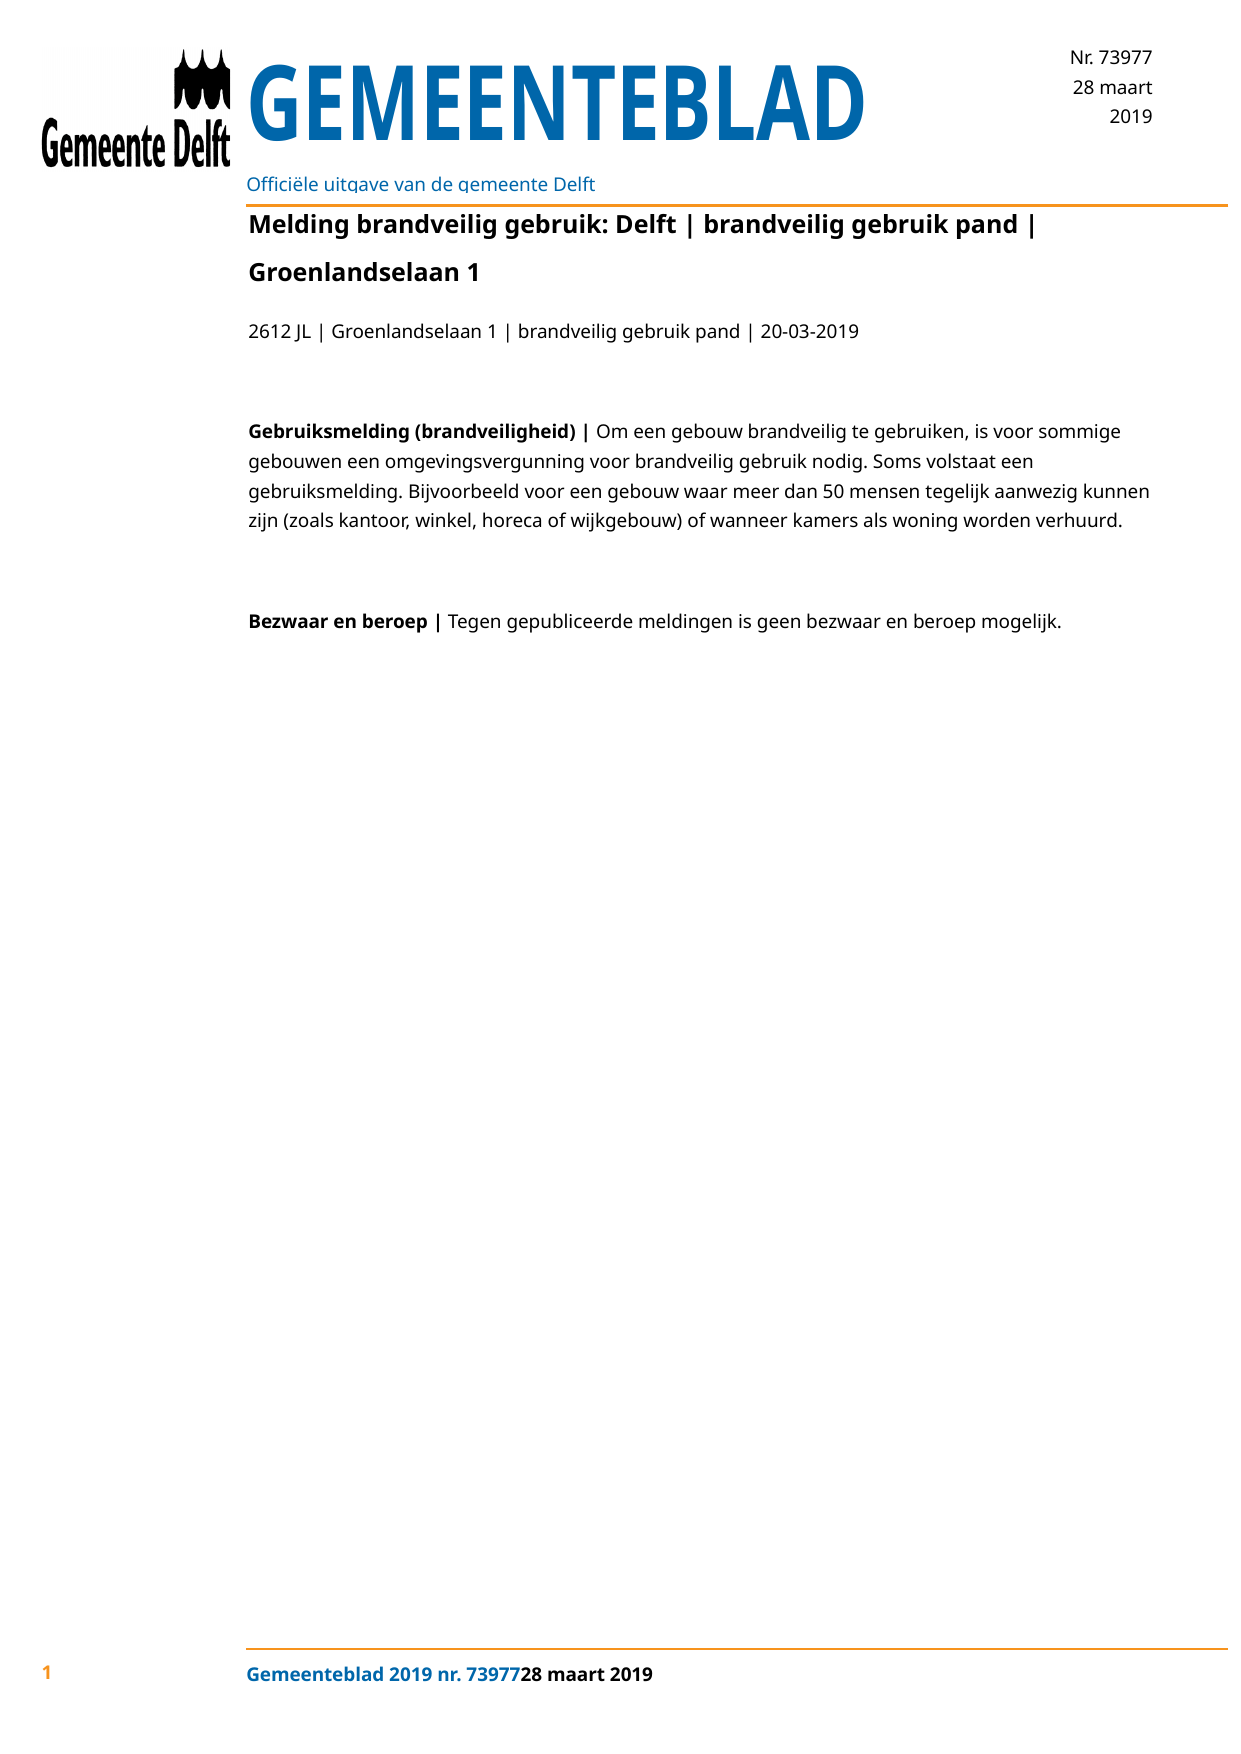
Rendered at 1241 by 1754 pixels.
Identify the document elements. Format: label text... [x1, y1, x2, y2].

picture [41, 47, 231, 172]
text 2612 JL | Groenlandselaan 1 | brandveilig gebruik pand | 20-03-2019 [248, 318, 1152, 344]
text Bezwaar en beroep | Tegen gepubliceerde meldingen is geen bezwaar en beroep mogelijk. [248, 608, 1152, 634]
text Gebruiksmelding (brandveiligheid) | Om een gebouw brandveilig te gebruiken, is voor sommige gebouwen een omgevingsvergunning voor brandveilig gebruik nodig. Soms volstaat een gebruiksmelding. Bijvoorbeeld voor een gebouw waar meer dan 50 mensen tegelijk aanwezig kunnen zijn (zoals kantoor, winkel, horeca of wijkgebouw) of wanneer kamers als woning worden verhuurd. [248, 419, 1152, 533]
text Melding brandveilig gebruik: Delft | brandveilig gebruik pand | Groenlandselaan 1 [248, 207, 1152, 288]
